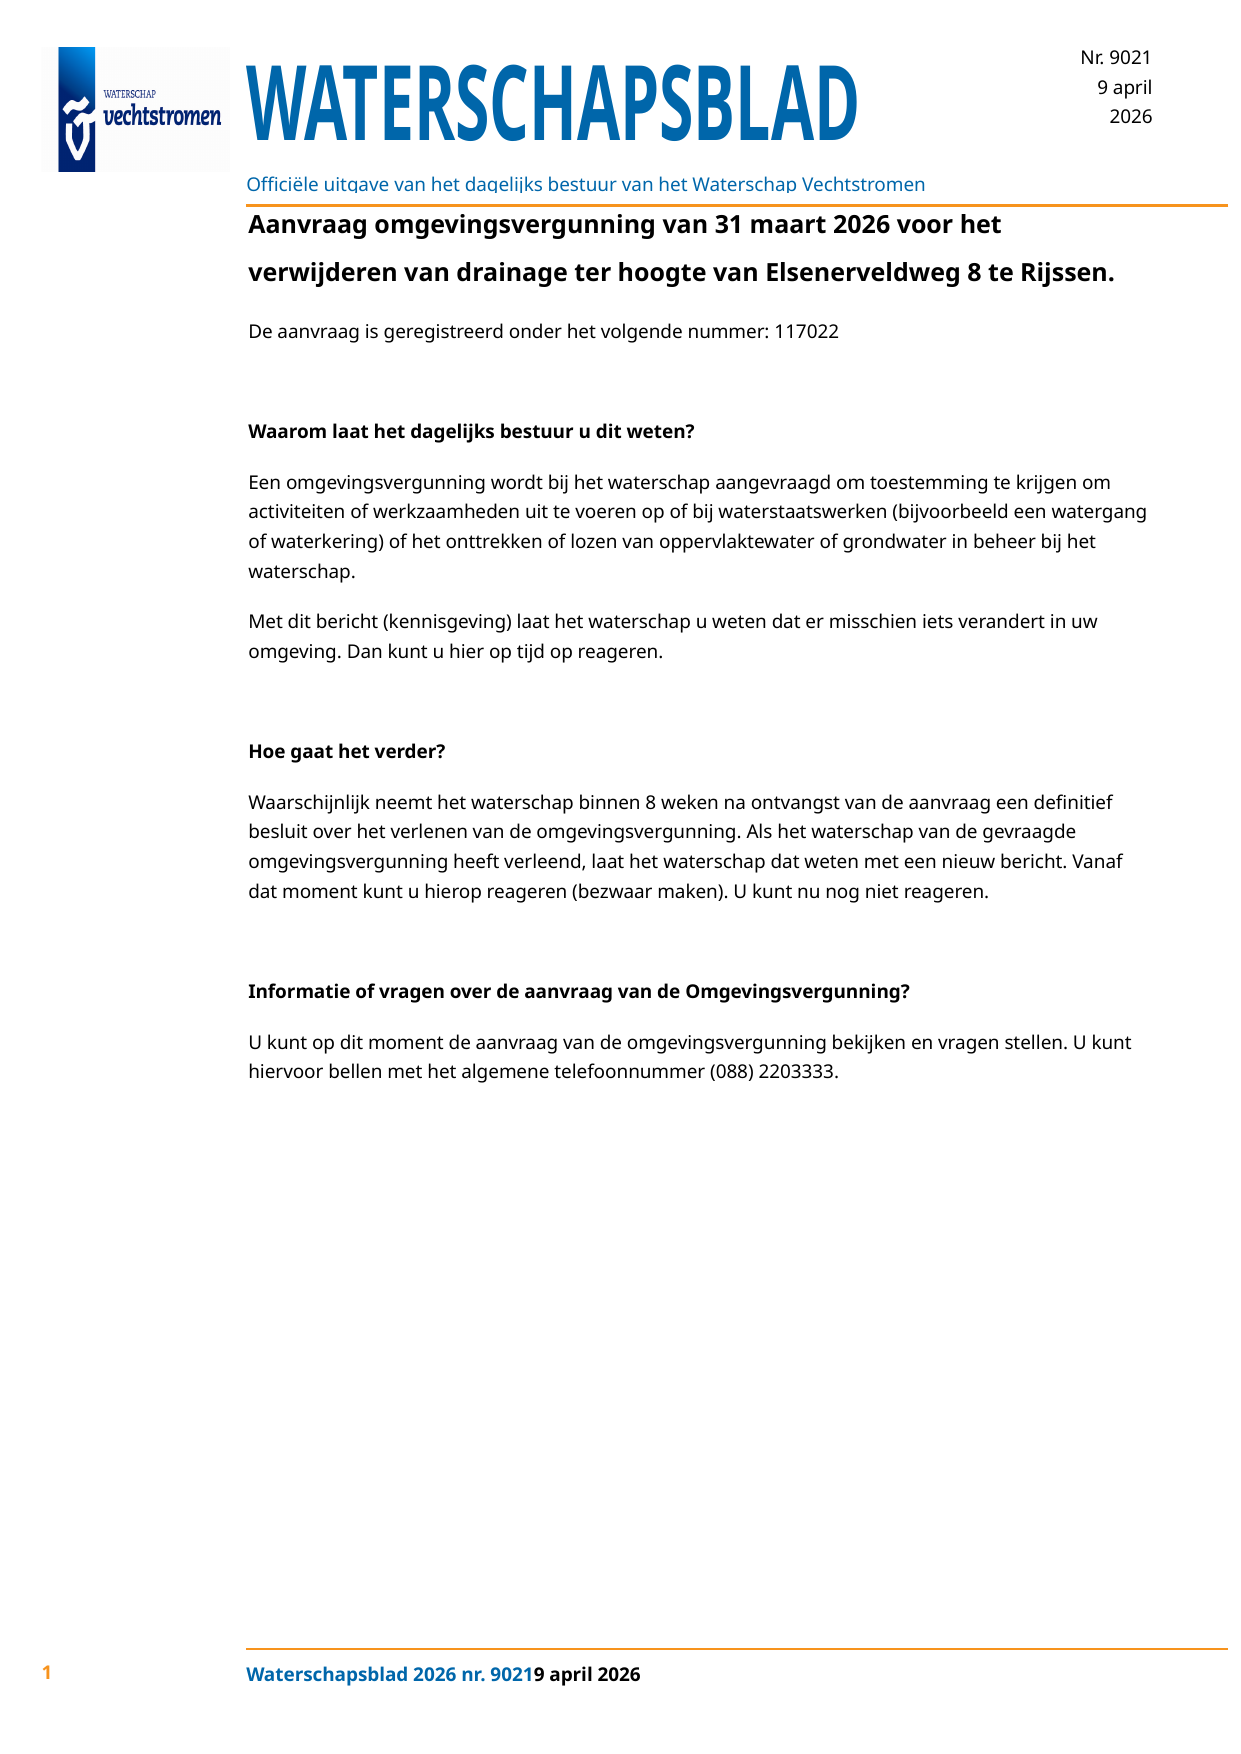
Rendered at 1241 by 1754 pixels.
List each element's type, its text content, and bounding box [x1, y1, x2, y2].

text Een omgevingsvergunning wordt bij het waterschap aangevraagd om toestemming te krijgen om activiteiten of werkzaamheden uit te voeren op of bij waterstaatswerken (bijvoorbeeld een watergang of waterkering) of het onttrekken of lozen van oppervlaktewater of grondwater in beheer bij het waterschap. [248, 469, 1152, 584]
text Informatie of vragen over de aanvraag van de Omgevingsvergunning? [248, 979, 1152, 1004]
text Waarom laat het dagelijks bestuur u dit weten? [248, 419, 1152, 444]
text Aanvraag omgevingsvergunning van 31 maart 2026 voor het verwijderen van drainage ter hoogte van Elsenerveldweg 8 te Rijssen. [248, 207, 1152, 288]
text U kunt op dit moment de aanvraag van de omgevingsvergunning bekijken en vragen stellen. U kunt hiervoor bellen met het algemene telefoonnummer (088) 2203333. [248, 1029, 1152, 1084]
text De aanvraag is geregistreerd onder het volgende nummer: 117022 [248, 318, 1152, 344]
text Hoe gaat het verder? [248, 739, 1152, 764]
text Met dit bericht (kennisgeving) laat het waterschap u weten dat er misschien iets verandert in uw omgeving. Dan kunt u hier op tijd op reageren. [248, 608, 1152, 664]
picture [41, 47, 231, 172]
text Waarschijnlijk neemt het waterschap binnen 8 weken na ontvangst van de aanvraag een definitief besluit over het verlenen van de omgevingsvergunning. Als het waterschap van de gevraagde omgevingsvergunning heeft verleend, laat het waterschap dat weten met een nieuw bericht. Vanaf dat moment kunt u hierop reageren (bezwaar maken). U kunt nu nog niet reageren. [248, 789, 1152, 904]
